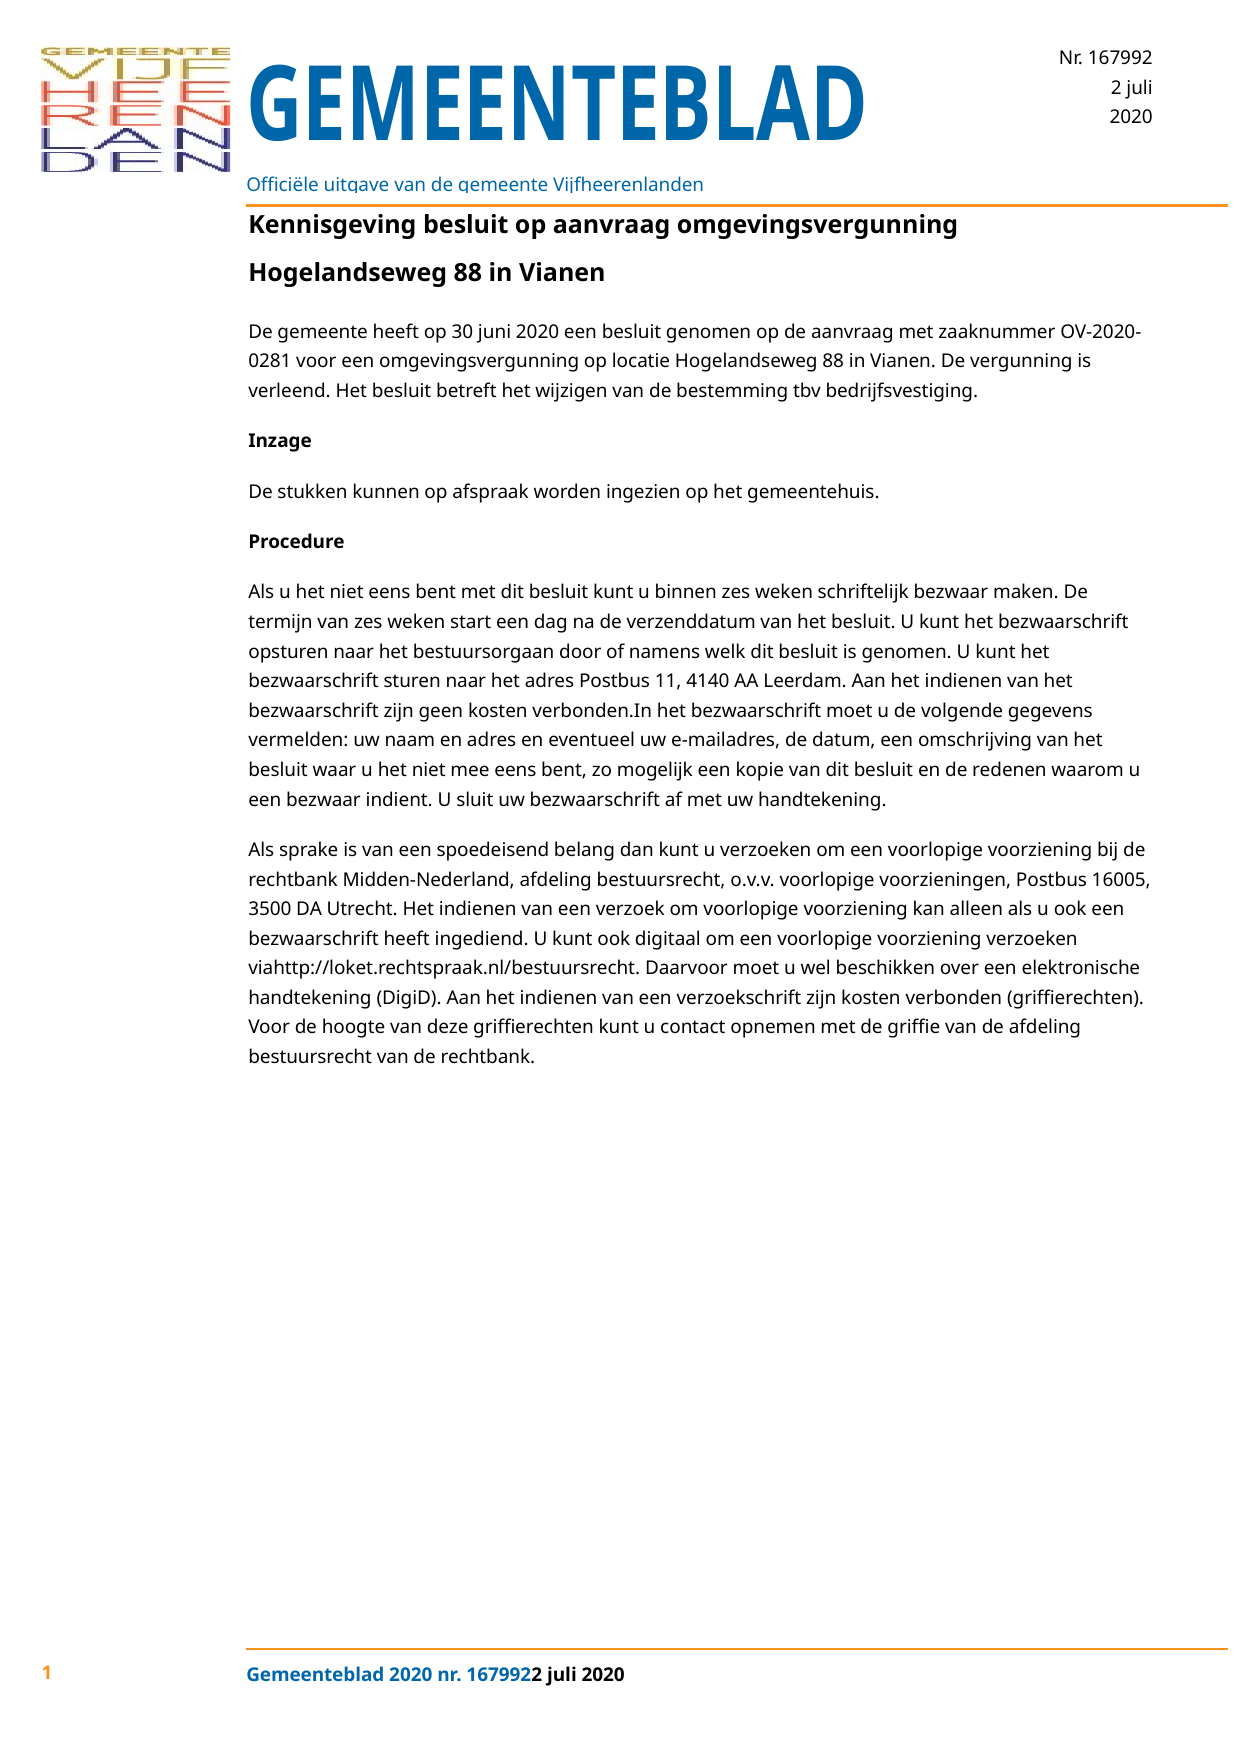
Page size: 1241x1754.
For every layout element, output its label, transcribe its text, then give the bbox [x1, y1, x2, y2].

text De gemeente heeft op 30 juni 2020 een besluit genomen op de aanvraag met zaaknummer OV-2020-0281 voor een omgevingsvergunning op locatie Hogelandseweg 88 in Vianen. De vergunning is verleend. Het besluit betreft het wijzigen van de bestemming tbv bedrijfsvestiging. [248, 318, 1152, 403]
text Kennisgeving besluit op aanvraag omgevingsvergunning Hogelandseweg 88 in Vianen [248, 207, 1152, 288]
picture [41, 47, 231, 172]
text Inzage [248, 427, 1152, 453]
text Als u het niet eens bent met dit besluit kunt u binnen zes weken schriftelijk bezwaar maken. De termijn van zes weken start een dag na de verzenddatum van het besluit. U kunt het bezwaarschrift opsturen naar het bestuursorgaan door of namens welk dit besluit is genomen. U kunt het bezwaarschrift sturen naar het adres Postbus 11, 4140 AA Leerdam. Aan het indienen van het bezwaarschrift zijn geen kosten verbonden.In het bezwaarschrift moet u de volgende gegevens vermelden: uw naam en adres en eventueel uw e-mailadres, de datum, een omschrijving van het besluit waar u het niet mee eens bent, zo mogelijk een kopie van dit besluit en de redenen waarom u een bezwaar indient. U sluit uw bezwaarschrift af met uw handtekening. [248, 579, 1152, 812]
text Als sprake is van een spoedeisend belang dan kunt u verzoeken om een voorlopige voorziening bij de rechtbank Midden-Nederland, afdeling bestuursrecht, o.v.v. voorlopige voorzieningen, Postbus 16005, 3500 DA Utrecht. Het indienen van een verzoek om voorlopige voorziening kan alleen als u ook een bezwaarschrift heeft ingediend. U kunt ook digitaal om een voorlopige voorziening verzoeken viahttp://loket.rechtspraak.nl/bestuursrecht. Daarvoor moet u wel beschikken over een elektronische handtekening (DigiD). Aan het indienen van een verzoekschrift zijn kosten verbonden (griffierechten). Voor de hoogte van deze griffierechten kunt u contact opnemen met de griffie van de afdeling bestuursrecht van de rechtbank. [248, 836, 1152, 1069]
text De stukken kunnen op afspraak worden ingezien op het gemeentehuis. [248, 478, 1152, 504]
text Procedure [248, 528, 1152, 554]
